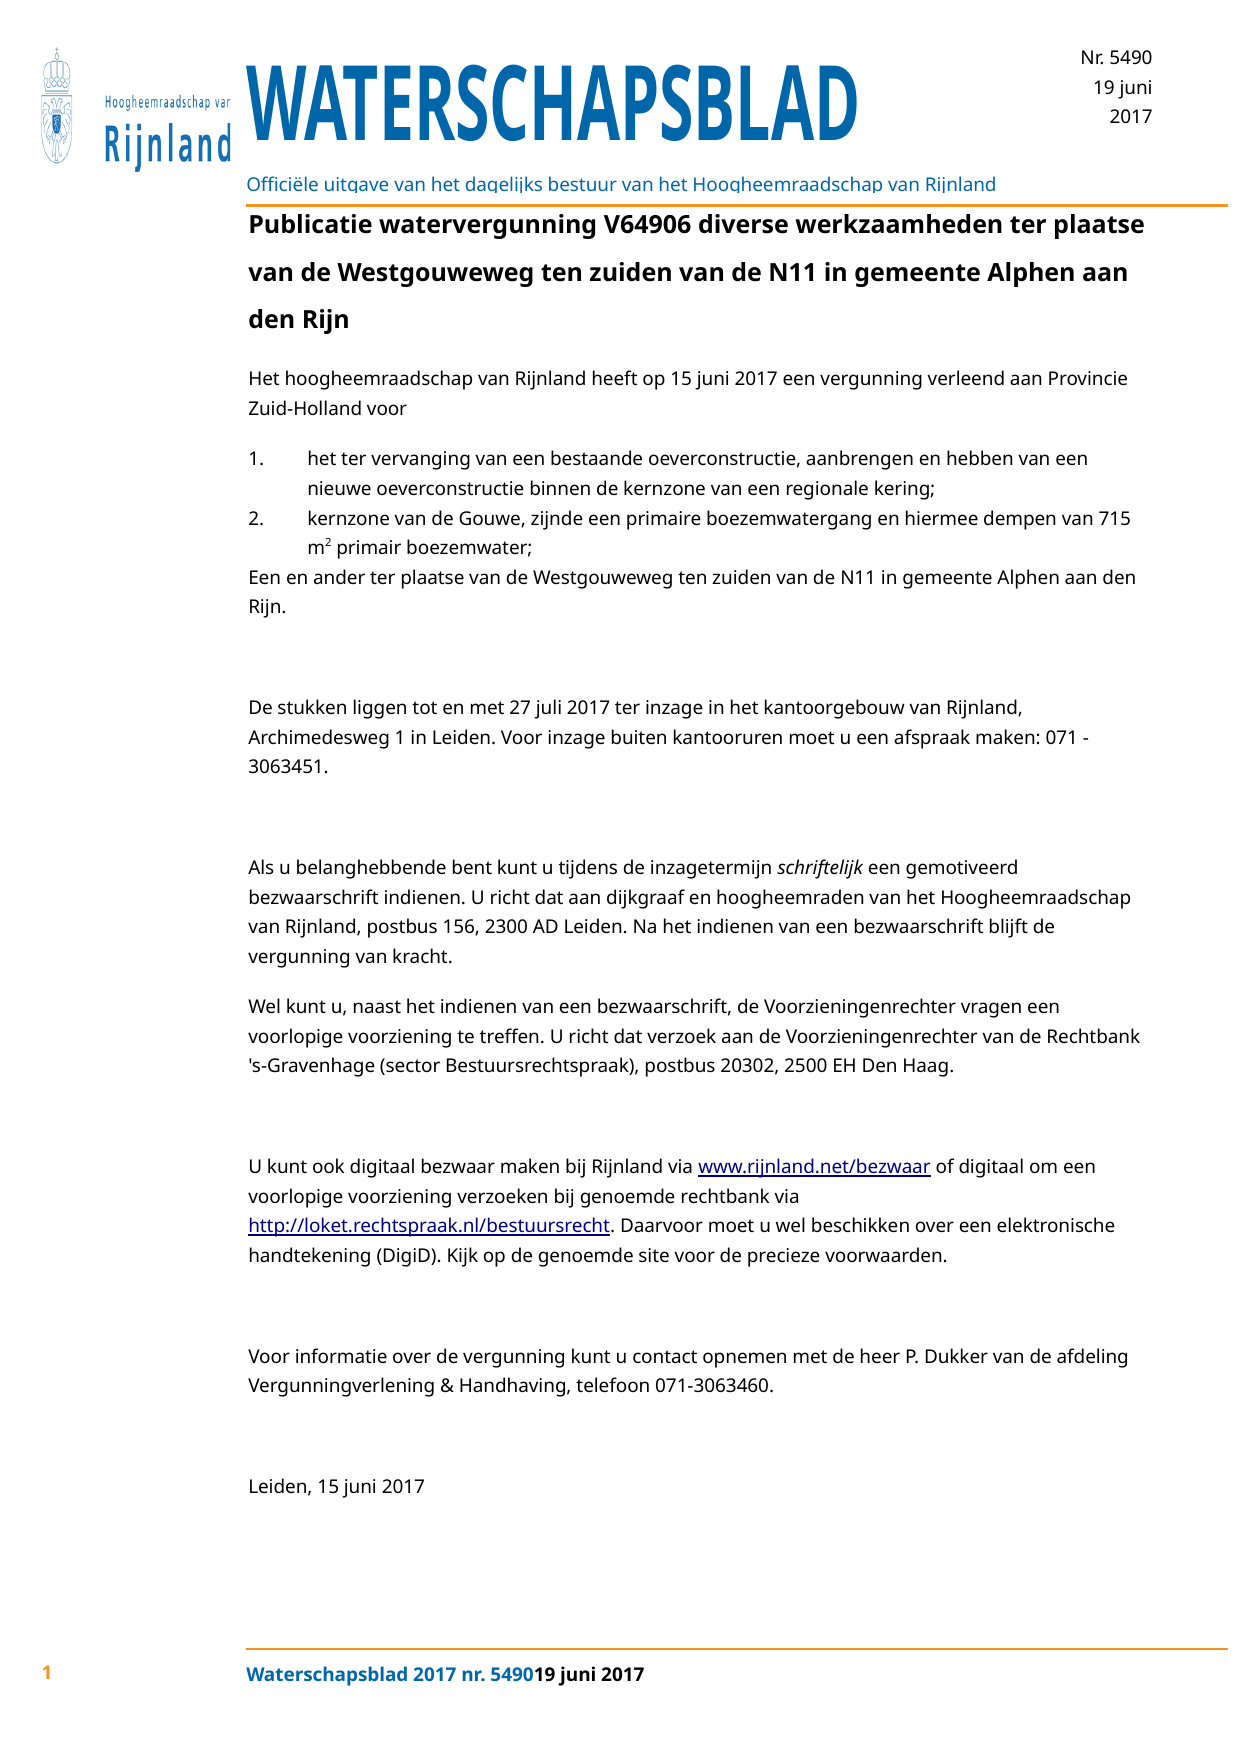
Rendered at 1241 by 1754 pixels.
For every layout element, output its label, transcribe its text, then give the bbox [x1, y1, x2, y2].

text Leiden, 15 juni 2017 [248, 1473, 1152, 1499]
list het ter vervanging van een bestaande oeverconstructie, aanbrengen en hebben van een nieuwe oeverconstructie binnen de kernzone van een regionale kering; [248, 446, 1152, 501]
text Wel kunt u, naast het indienen van een bezwaarschrift, de Voorzieningenrechter vragen een voorlopige voorziening te treffen. U richt dat verzoek aan de Voorzieningenrechter van de Rechtbank 's-Gravenhage (sector Bestuursrechtspraak), postbus 20302, 2500 EH Den Haag. [248, 993, 1152, 1078]
list kernzone van de Gouwe, zijnde een primaire boezemwatergang en hiermee dempen van 715 m2 primair boezemwater; [248, 505, 1152, 560]
text Het hoogheemraadschap van Rijnland heeft op 15 juni 2017 een vergunning verleend aan Provincie Zuid-Holland voor [248, 366, 1152, 421]
text Voor informatie over de vergunning kunt u contact opnemen met de heer P. Dukker van de afdeling Vergunningverlening & Handhaving, telefoon 071-3063460. [248, 1343, 1152, 1398]
text De stukken liggen tot en met 27 juli 2017 ter inzage in het kantoorgebouw van Rijnland, Archimedesweg 1 in Leiden. Voor inzage buiten kantooruren moet u een afspraak maken: 071 - 3063451. [248, 694, 1152, 779]
text Een en ander ter plaatse van de Westgouweweg ten zuiden van de N11 in gemeente Alphen aan den Rijn. [248, 564, 1152, 619]
text Als u belanghebbende bent kunt u tijdens de inzagetermijn schriftelijk een gemotiveerd bezwaarschrift indienen. U richt dat aan dijkgraaf en hoogheemraden van het Hoogheemraadschap van Rijnland, postbus 156, 2300 AD Leiden. Na het indienen van een bezwaarschrift blijft de vergunning van kracht. [248, 854, 1152, 969]
picture [41, 47, 231, 172]
text U kunt ook digitaal bezwaar maken bij Rijnland via www.rijnland.net/bezwaar of digitaal om een voorlopige voorziening verzoeken bij genoemde rechtbank via http://loket.rechtspraak.nl/bestuursrecht. Daarvoor moet u wel beschikken over een elektronische handtekening (DigiD). Kijk op de genoemde site voor de precieze voorwaarden. [248, 1153, 1152, 1268]
text Publicatie watervergunning V64906 diverse werkzaamheden ter plaatse van de Westgouweweg ten zuiden van de N11 in gemeente Alphen aan den Rijn [248, 207, 1152, 336]
